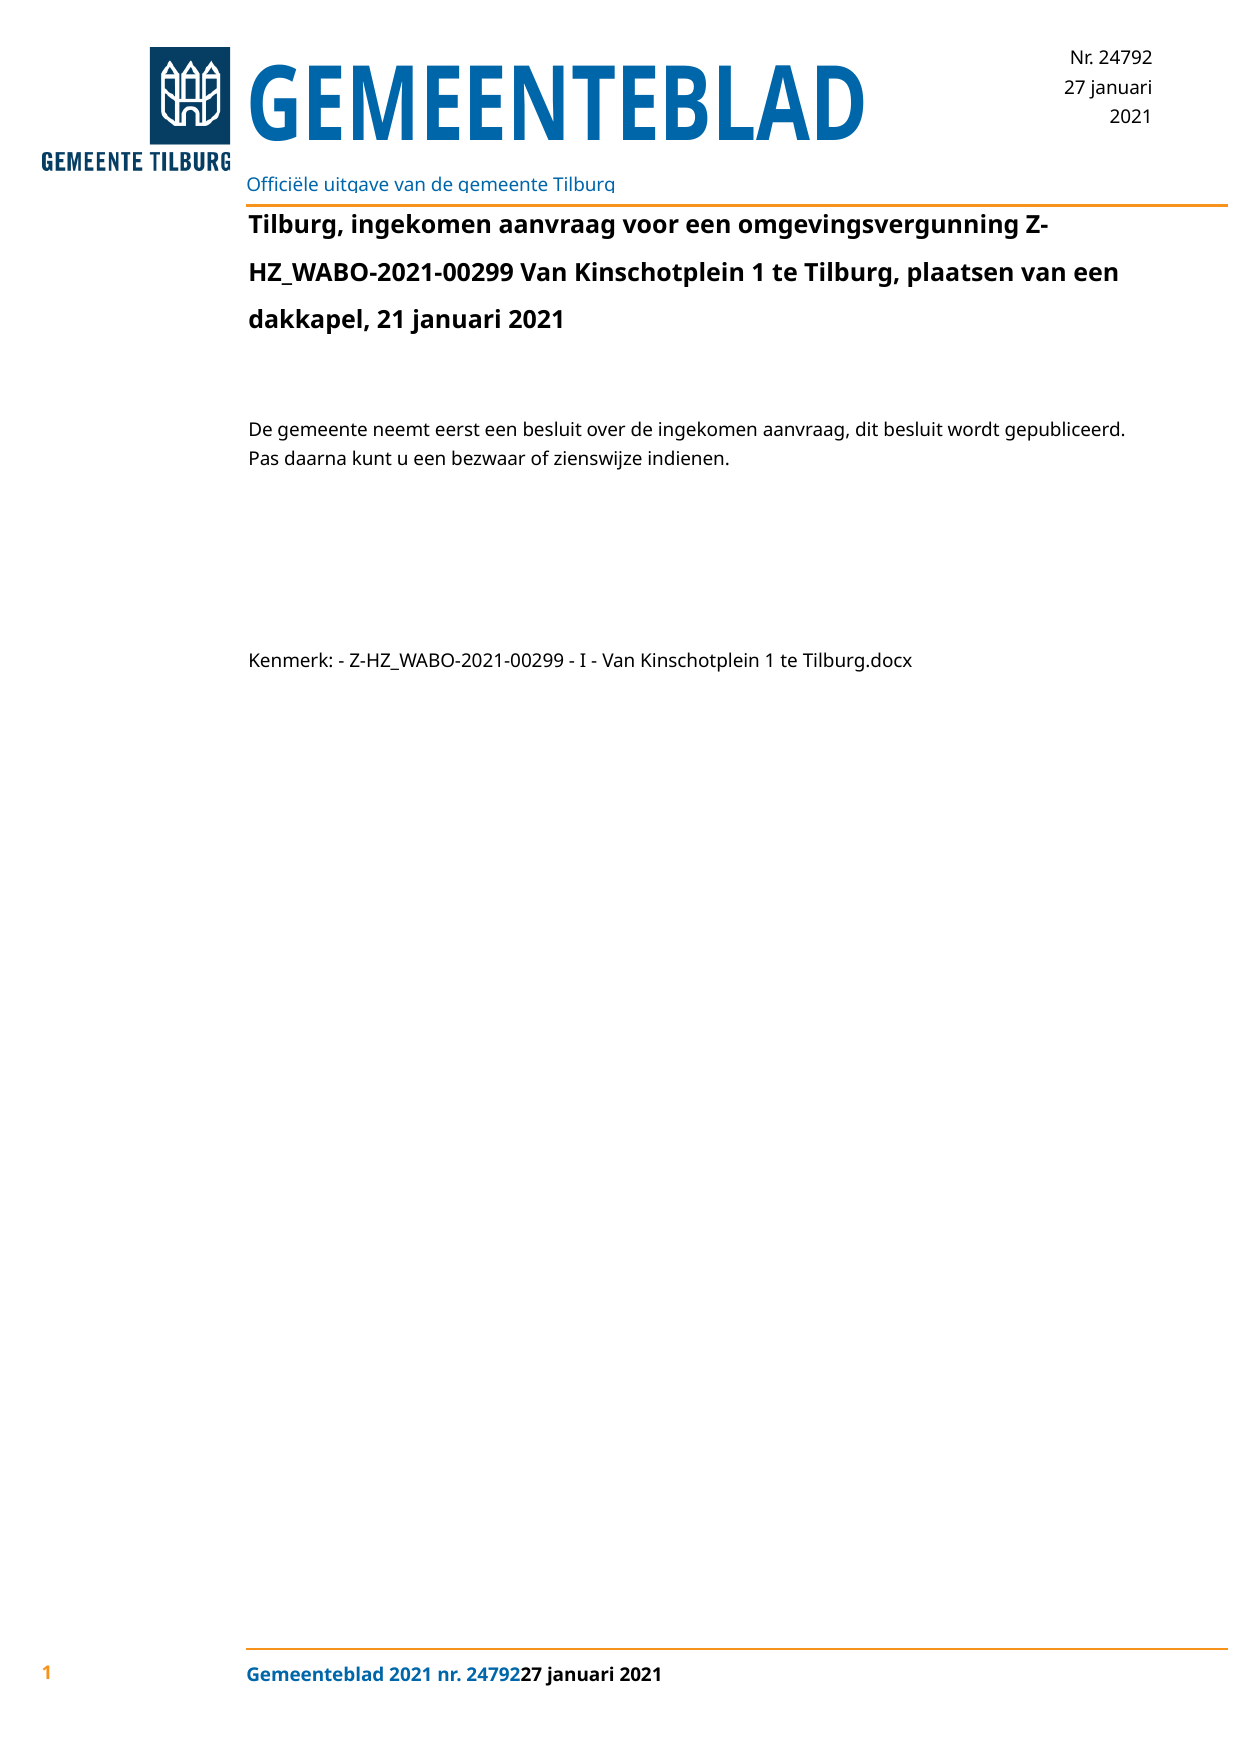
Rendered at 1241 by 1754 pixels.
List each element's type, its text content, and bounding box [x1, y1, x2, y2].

text Tilburg, ingekomen aanvraag voor een omgevingsvergunning Z-HZ_WABO-2021-00299 Van Kinschotplein 1 te Tilburg, plaatsen van een dakkapel, 21 januari 2021 [248, 207, 1152, 336]
text Kenmerk: - Z-HZ_WABO-2021-00299 - I - Van Kinschotplein 1 te Tilburg.docx [248, 647, 1152, 673]
picture [41, 47, 231, 172]
text De gemeente neemt eerst een besluit over de ingekomen aanvraag, dit besluit wordt gepubliceerd. Pas daarna kunt u een bezwaar of zienswijze indienen. [248, 416, 1152, 471]
